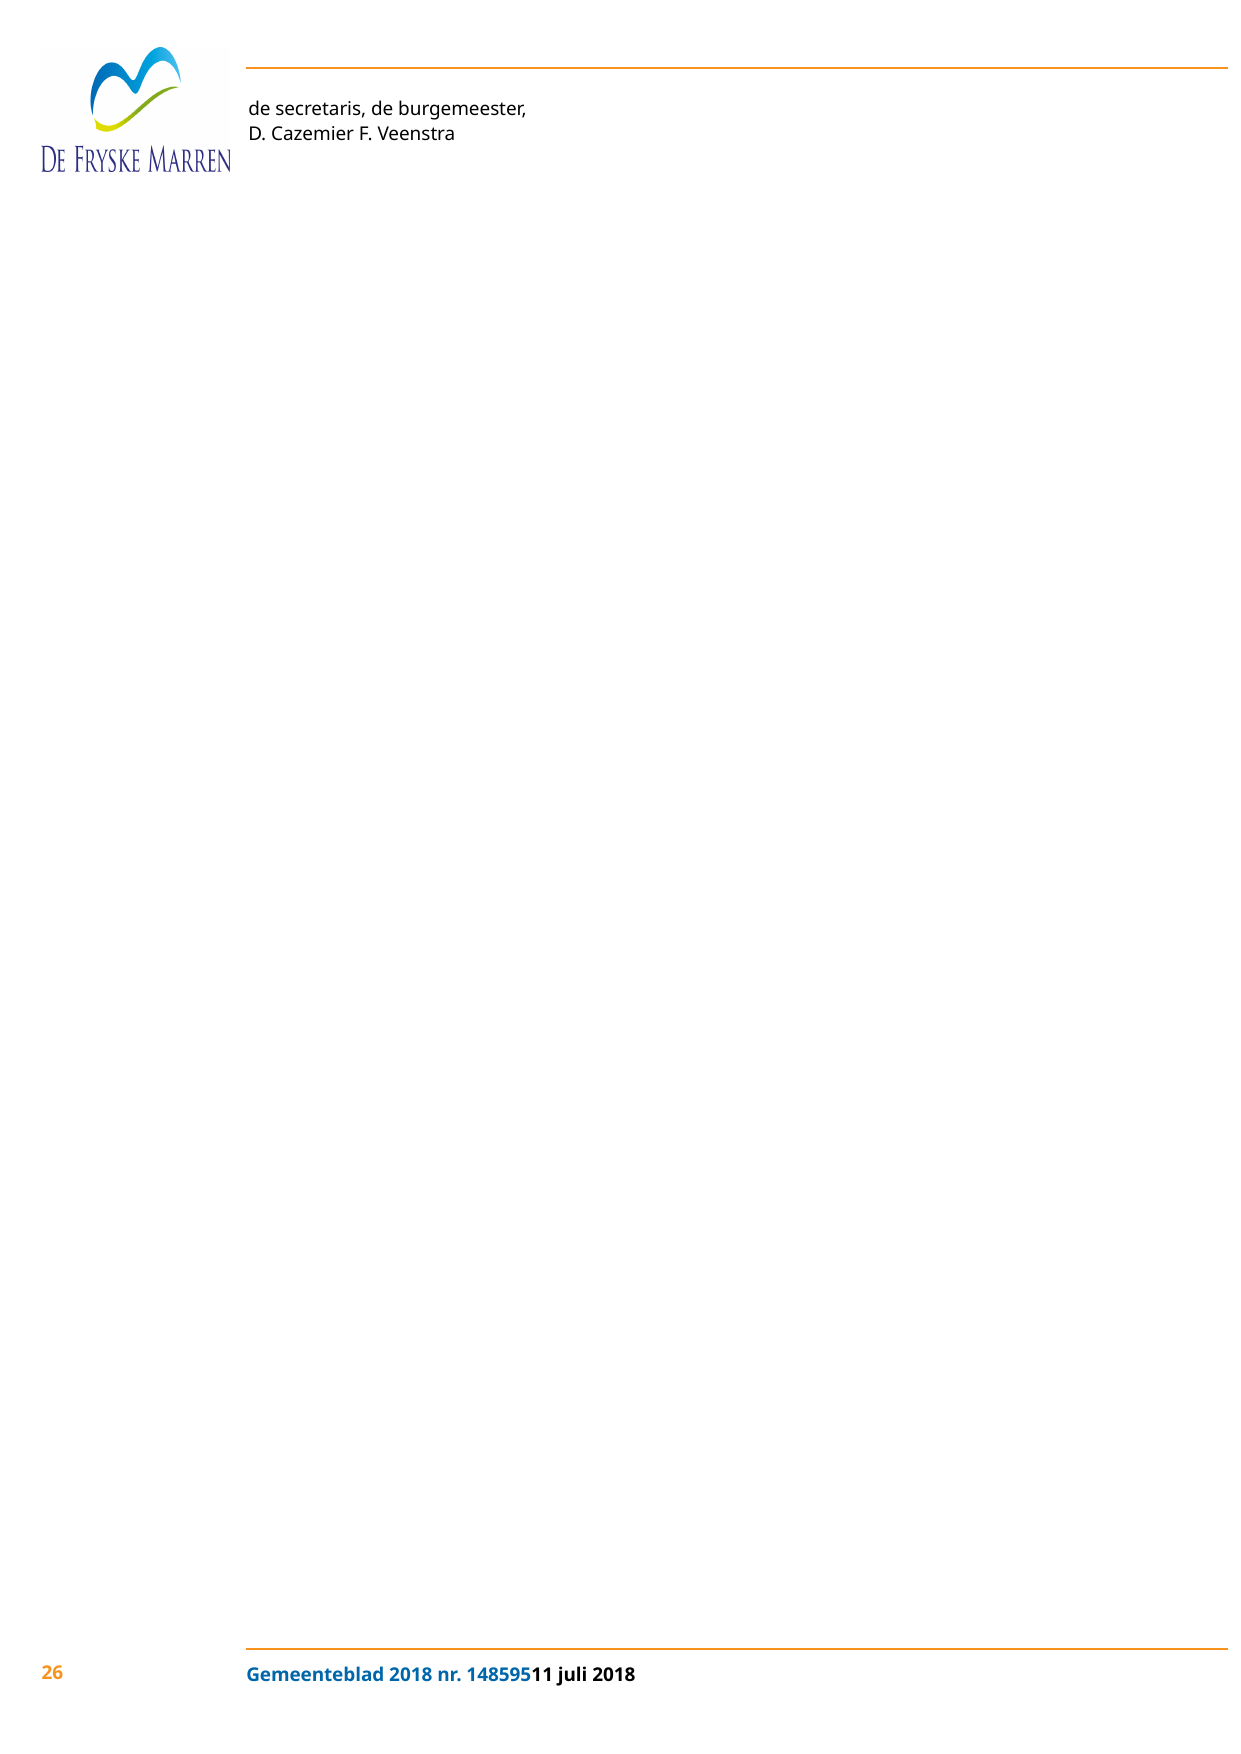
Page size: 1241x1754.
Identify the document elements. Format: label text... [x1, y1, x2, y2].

picture [41, 47, 231, 172]
text de secretaris, de burgemeester, [248, 95, 1152, 121]
text D. Cazemier F. Veenstra [248, 121, 1152, 146]
